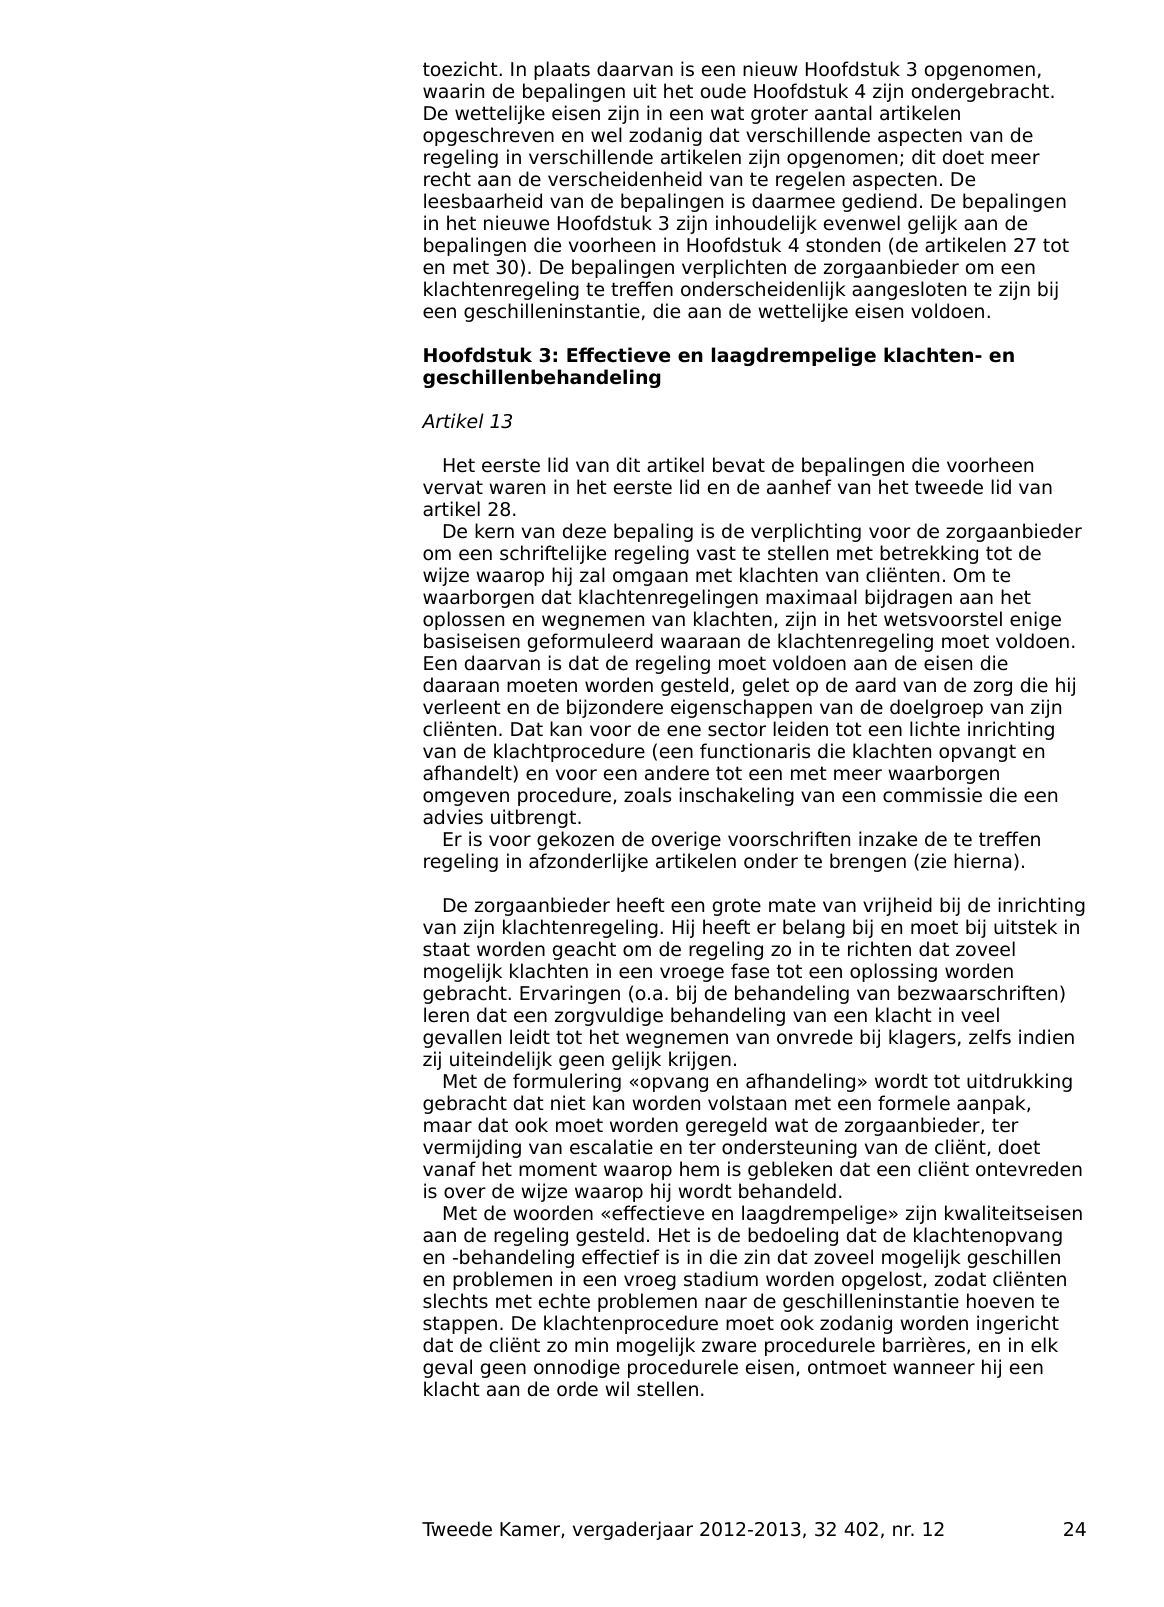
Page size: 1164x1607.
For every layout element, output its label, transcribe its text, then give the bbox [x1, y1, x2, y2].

subtitle Artikel 13 [422, 411, 1087, 433]
text Met de formulering «opvang en afhandeling» wordt tot uitdrukking gebracht dat niet kan worden volstaan met een formele aanpak, maar dat ook moet worden geregeld wat de zorgaanbieder, ter vermijding van escalatie en ter ondersteuning van de cliënt, doet vanaf het moment waarop hem is gebleken dat een cliënt ontevreden is over de wijze waarop hij wordt behandeld. [422, 1071, 1087, 1203]
text Er is voor gekozen de overige voorschriften inzake de te treffen regeling in afzonderlijke artikelen onder te brengen (zie hierna). [422, 829, 1087, 873]
text De kern van deze bepaling is de verplichting voor de zorgaanbieder om een schriftelijke regeling vast te stellen met betrekking tot de wijze waarop hij zal omgaan met klachten van cliënten. Om te waarborgen dat klachtenregelingen maximaal bijdragen aan het oplossen en wegnemen van klachten, zijn in het wetsvoorstel enige basiseisen geformuleerd waaraan de klachtenregeling moet voldoen. Een daarvan is dat de regeling moet voldoen aan de eisen die daaraan moeten worden gesteld, gelet op de aard van de zorg die hij verleent en de bijzondere eigenschappen van de doelgroep van zijn cliënten. Dat kan voor de ene sector leiden tot een lichte inrichting van de klachtprocedure (een functionaris die klachten opvangt en afhandelt) en voor een andere tot een met meer waarborgen omgeven procedure, zoals inschakeling van een commissie die een advies uitbrengt. [422, 521, 1087, 829]
text Met de woorden «effectieve en laagdrempelige» zijn kwaliteitseisen aan de regeling gesteld. Het is de bedoeling dat de klachtenopvang en -behandeling effectief is in die zin dat zoveel mogelijk geschillen en problemen in een vroeg stadium worden opgelost, zodat cliënten slechts met echte problemen naar de geschilleninstantie hoeven te stappen. De klachtenprocedure moet ook zodanig worden ingericht dat de cliënt zo min mogelijk zware procedurele barrières, en in elk geval geen onnodige procedurele eisen, ontmoet wanneer hij een klacht aan de orde wil stellen. [422, 1203, 1087, 1401]
text Het eerste lid van dit artikel bevat de bepalingen die voorheen vervat waren in het eerste lid en de aanhef van het tweede lid van artikel 28. [422, 455, 1087, 521]
text De zorgaanbieder heeft een grote mate van vrijheid bij de inrichting van zijn klachtenregeling. Hij heeft er belang bij en moet bij uitstek in staat worden geacht om de regeling zo in te richten dat zoveel mogelijk klachten in een vroege fase tot een oplossing worden gebracht. Ervaringen (o.a. bij de behandeling van bezwaarschriften) leren dat een zorgvuldige behandeling van een klacht in veel gevallen leidt tot het wegnemen van onvrede bij klagers, zelfs indien zij uiteindelijk geen gelijk krijgen. [422, 895, 1087, 1071]
subtitle Hoofdstuk 3: Effectieve en laagdrempelige klachten- en geschillenbehandeling [422, 345, 1087, 389]
text toezicht. In plaats daarvan is een nieuw Hoofdstuk 3 opgenomen, waarin de bepalingen uit het oude Hoofdstuk 4 zijn ondergebracht. De wettelijke eisen zijn in een wat groter aantal artikelen opgeschreven en wel zodanig dat verschillende aspecten van de regeling in verschillende artikelen zijn opgenomen; dit doet meer recht aan de verscheidenheid van te regelen aspecten. De leesbaarheid van de bepalingen is daarmee gediend. De bepalingen in het nieuwe Hoofdstuk 3 zijn inhoudelijk evenwel gelijk aan de bepalingen die voorheen in Hoofdstuk 4 stonden (de artikelen 27 tot en met 30). De bepalingen verplichten de zorgaanbieder om een klachtenregeling te treffen onderscheidenlijk aangesloten te zijn bij een geschilleninstantie, die aan de wettelijke eisen voldoen. [422, 59, 1087, 323]
